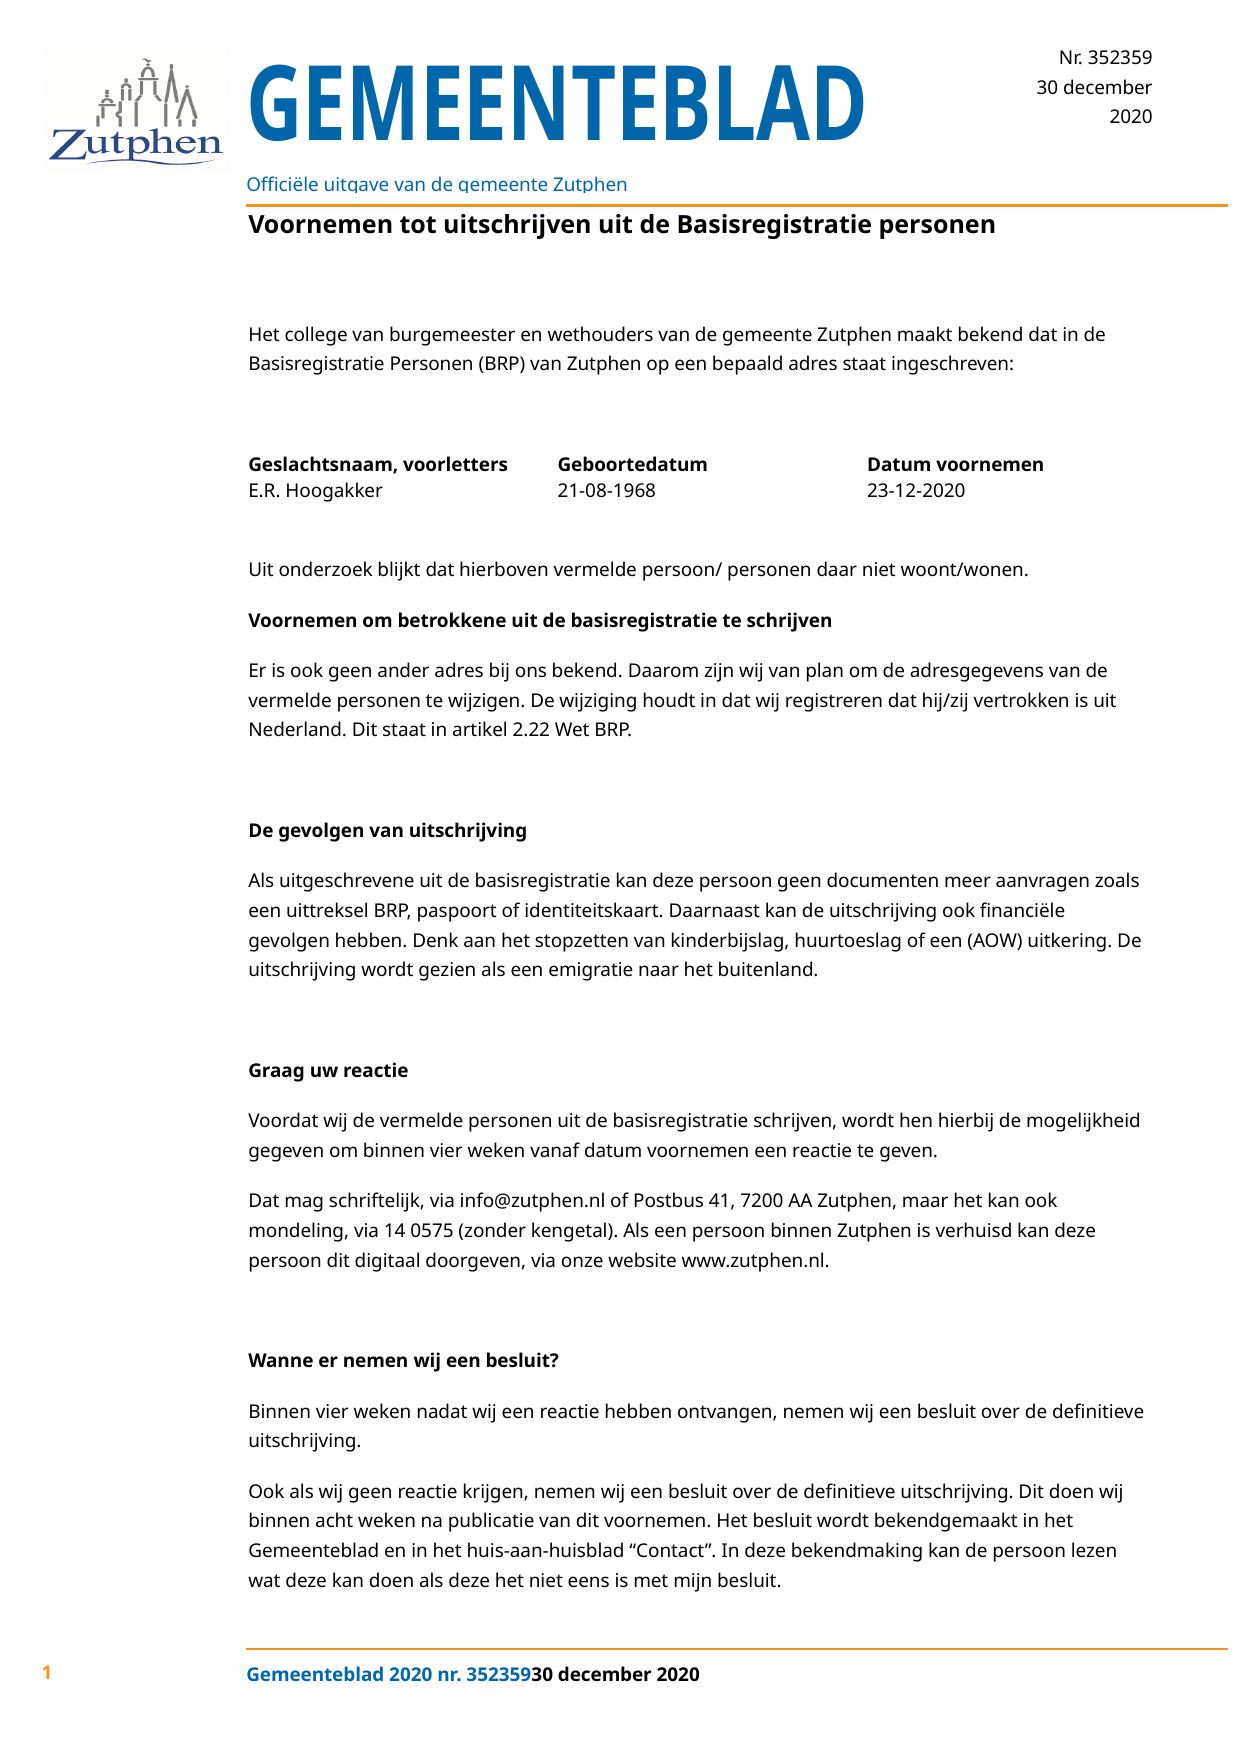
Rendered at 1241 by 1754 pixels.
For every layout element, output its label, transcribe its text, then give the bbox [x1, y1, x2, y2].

table_header Geboortedatum [558, 451, 867, 477]
text Binnen vier weken nadat wij een reactie hebben ontvangen, nemen wij een besluit over de definitieve uitschrijving. [248, 1398, 1152, 1453]
text Er is ook geen ander adres bij ons bekend. Daarom zijn wij van plan om de adresgegevens van de vermelde personen te wijzigen. De wijziging houdt in dat wij registreren dat hij/zij vertrokken is uit Nederland. Dit staat in artikel 2.22 Wet BRP. [248, 657, 1152, 742]
text Als uitgeschrevene uit de basisregistratie kan deze persoon geen documenten meer aanvragen zoals een uittreksel BRP, paspoort of identiteitskaart. Daarnaast kan de uitschrijving ook financiële gevolgen hebben. Denk aan het stopzetten van kinderbijslag, huurtoeslag of een (AOW) uitkering. De uitschrijving wordt gezien als een emigratie naar het buitenland. [248, 868, 1152, 982]
text Het college van burgemeester en wethouders van de gemeente Zutphen maakt bekend dat in de Basisregistratie Personen (BRP) van Zutphen op een bepaald adres staat ingeschreven: [248, 321, 1152, 376]
table_cell 23-12-2020 [867, 477, 1152, 503]
picture [41, 47, 231, 172]
text Wanne er nemen wij een besluit? [248, 1348, 1152, 1373]
text Uit onderzoek blijkt dat hierboven vermelde persoon/ personen daar niet woont/wonen. [248, 556, 1152, 582]
table_header Datum voornemen [867, 451, 1152, 477]
text Voornemen om betrokkene uit de basisregistratie te schrijven [248, 607, 1152, 632]
text Voornemen tot uitschrijven uit de Basisregistratie personen [248, 207, 1152, 241]
table_header Geslachtsnaam, voorletters [248, 451, 557, 477]
text Dat mag schriftelijk, via info@zutphen.nl of Postbus 41, 7200 AA Zutphen, maar het kan ook mondeling, via 14 0575 (zonder kengetal). Als een persoon binnen Zutphen is verhuisd kan deze persoon dit digitaal doorgeven, via onze website www.zutphen.nl. [248, 1188, 1152, 1272]
text Ook als wij geen reactie krijgen, nemen wij een besluit over de definitieve uitschrijving. Dit doen wij binnen acht weken na publicatie van dit voornemen. Het besluit wordt bekendgemaakt in het Gemeenteblad en in het huis-aan-huisblad “Contact”. In deze bekendmaking kan de persoon lezen wat deze kan doen als deze het niet eens is met mijn besluit. [248, 1478, 1152, 1592]
table_cell 21-08-1968 [558, 477, 867, 503]
text Voordat wij de vermelde personen uit de basisregistratie schrijven, wordt hen hierbij de mogelijkheid gegeven om binnen vier weken vanaf datum voornemen een reactie te geven. [248, 1108, 1152, 1163]
text Graag uw reactie [248, 1057, 1152, 1083]
text De gevolgen van uitschrijving [248, 817, 1152, 843]
table_cell E.R. Hoogakker [248, 477, 557, 503]
